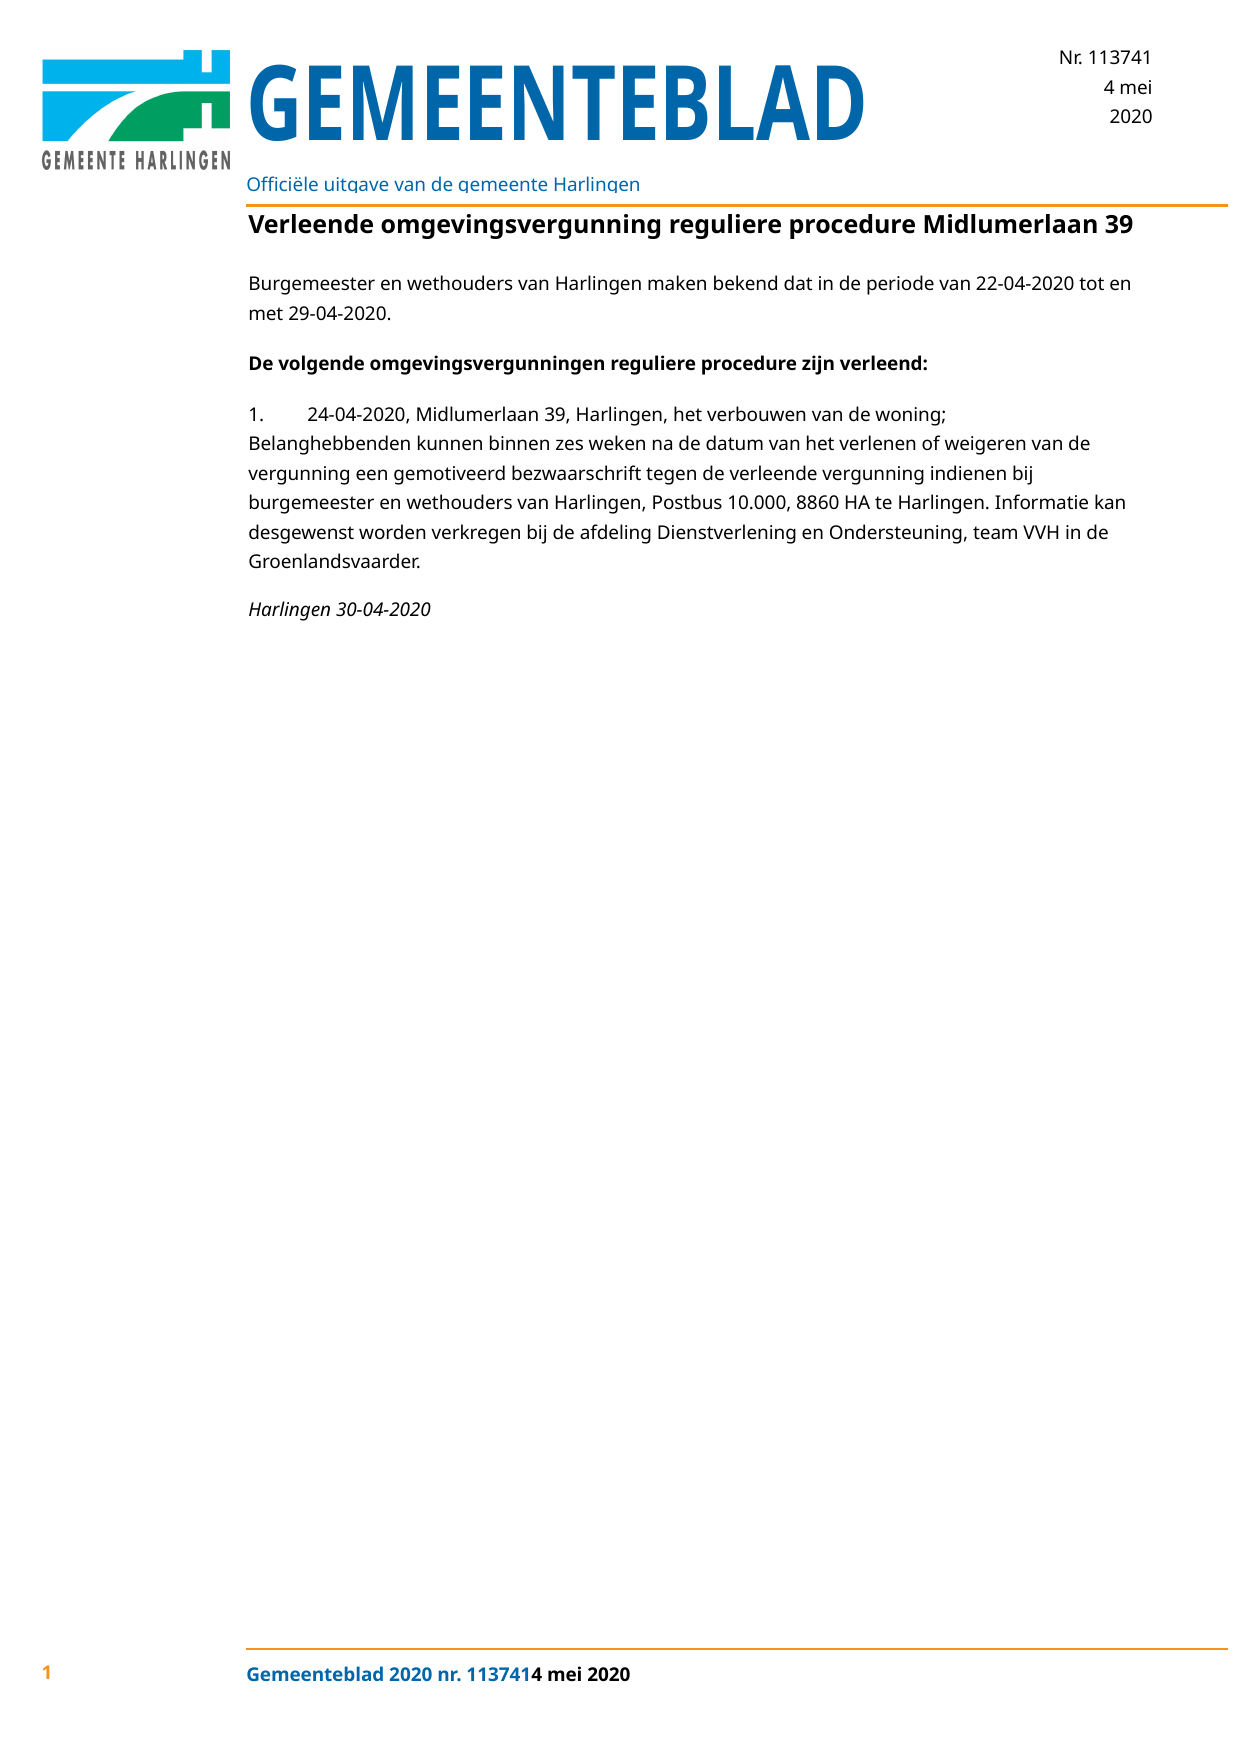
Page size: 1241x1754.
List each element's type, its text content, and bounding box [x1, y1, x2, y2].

text Verleende omgevingsvergunning reguliere procedure Midlumerlaan 39 [248, 207, 1152, 241]
text Burgemeester en wethouders van Harlingen maken bekend dat in de periode van 22-04-2020 tot en met 29-04-2020. [248, 270, 1152, 326]
text De volgende omgevingsvergunningen reguliere procedure zijn verleend: [248, 350, 1152, 376]
text Belanghebbenden kunnen binnen zes weken na de datum van het verlenen of weigeren van de vergunning een gemotiveerd bezwaarschrift tegen de verleende vergunning indienen bij burgemeester en wethouders van Harlingen, Postbus 10.000, 8860 HA te Harlingen. Informatie kan desgewenst worden verkregen bij de afdeling Dienstverlening en Ondersteuning, team VVH in de Groenlandsvaarder. [248, 430, 1152, 574]
list 24-04-2020, Midlumerlaan 39, Harlingen, het verbouwen van de woning; [248, 401, 1152, 426]
text Harlingen 30-04-2020 [248, 596, 1152, 622]
picture [41, 47, 231, 172]
